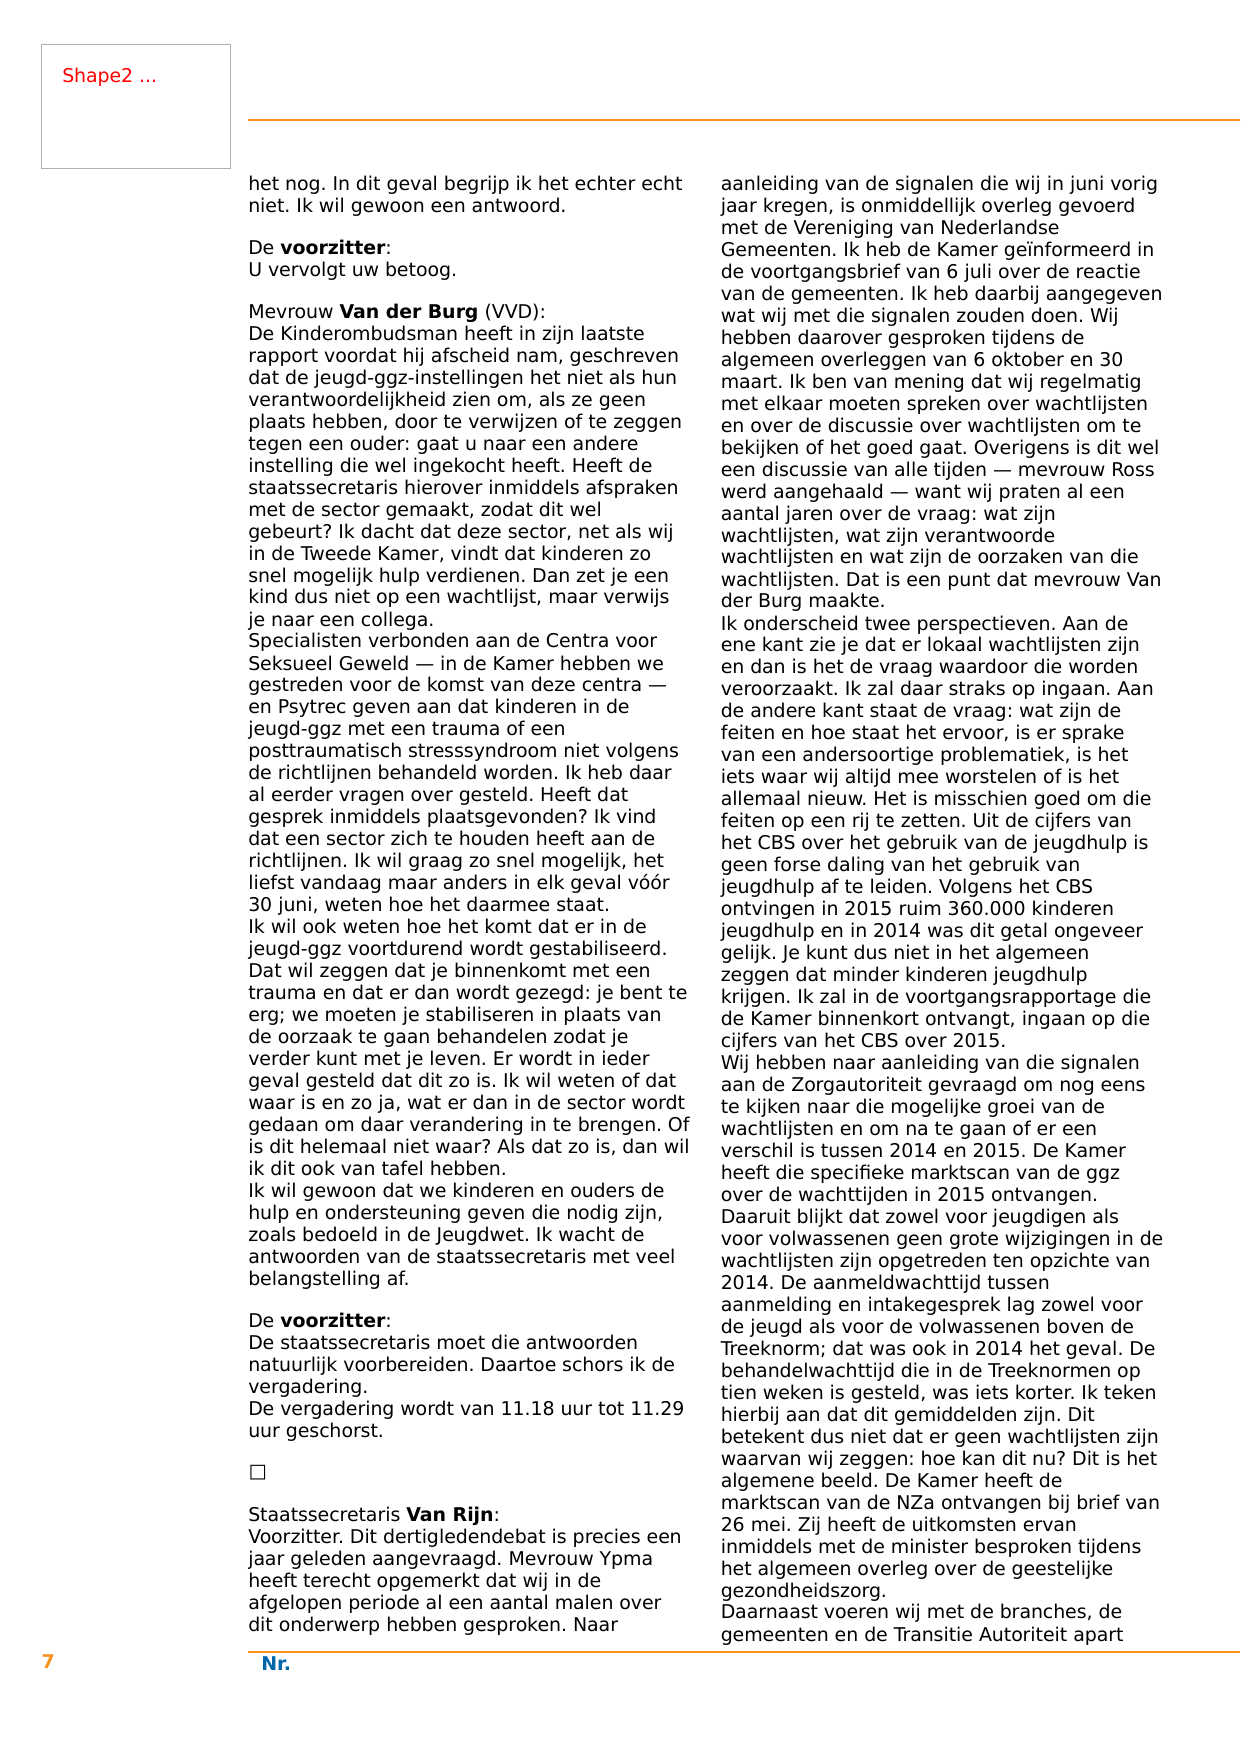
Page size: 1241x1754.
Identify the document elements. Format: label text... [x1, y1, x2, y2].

text U vervolgt uw betoog. [248, 259, 691, 281]
text ⬜ [248, 1462, 691, 1484]
text Wij hebben naar aanleiding van die signalen aan de Zorgautoriteit gevraagd om nog eens te kijken naar die mogelijke groei van de wachtlijsten en om na te gaan of er een verschil is tussen 2014 en 2015. De Kamer heeft die specifieke marktscan van de ggz over de wachttijden in 2015 ontvangen. Daaruit blijkt dat zowel voor jeugdigen als voor volwassenen geen grote wijzigingen in de wachtlijsten zijn opgetreden ten opzichte van 2014. De aanmeldwachttijd tussen aanmelding en intakegesprek lag zowel voor de jeugd als voor de volwassenen boven de Treeknorm; dat was ook in 2014 het geval. De behandelwachttijd die in de Treeknormen op tien weken is gesteld, was iets korter. Ik teken hierbij aan dat dit gemiddelden zijn. Dit betekent dus niet dat er geen wachtlijsten zijn waarvan wij zeggen: hoe kan dit nu? Dit is het algemene beeld. De Kamer heeft de marktscan van de NZa ontvangen bij brief van 26 mei. Zij heeft de uitkomsten ervan inmiddels met de minister besproken tijdens het algemeen overleg over de geestelijke gezondheidszorg. [721, 1052, 1163, 1601]
text Mevrouw Van der Burg (VVD): [248, 301, 691, 323]
text Ik onderscheid twee perspectieven. Aan de ene kant zie je dat er lokaal wachtlijsten zijn en dan is het de vraag waardoor die worden veroorzaakt. Ik zal daar straks op ingaan. Aan de andere kant staat de vraag: wat zijn de feiten en hoe staat het ervoor, is er sprake van een andersoortige problematiek, is het iets waar wij altijd mee worstelen of is het allemaal nieuw. Het is misschien goed om die feiten op een rij te zetten. Uit de cijfers van het CBS over het gebruik van de jeugdhulp is geen forse daling van het gebruik van jeugdhulp af te leiden. Volgens het CBS ontvingen in 2015 ruim 360.000 kinderen jeugdhulp en in 2014 was dit getal ongeveer gelijk. Je kunt dus niet in het algemeen zeggen dat minder kinderen jeugdhulp krijgen. Ik zal in de voortgangsrapportage die de Kamer binnenkort ontvangt, ingaan op die cijfers van het CBS over 2015. [721, 612, 1163, 1052]
text Ik wil gewoon dat we kinderen en ouders de hulp en ondersteuning geven die nodig zijn, zoals bedoeld in de Jeugdwet. Ik wacht de antwoorden van de staatssecretaris met veel belangstelling af. [248, 1180, 691, 1290]
text het nog. In dit geval begrijp ik het echter echt niet. Ik wil gewoon een antwoord. [248, 173, 691, 217]
text De vergadering wordt van 11.18 uur tot 11.29 uur geschorst. [248, 1398, 691, 1442]
text De voorzitter: [248, 237, 691, 259]
text De staatssecretaris moet die antwoorden natuurlijk voorbereiden. Daartoe schors ik de vergadering. [248, 1332, 691, 1398]
text Voorzitter. Dit dertigledendebat is precies een jaar geleden aangevraagd. Mevrouw Ypma heeft terecht opgemerkt dat wij in de afgelopen periode al een aantal malen over dit onderwerp hebben gesproken. Naar [248, 1526, 691, 1636]
text Ik wil ook weten hoe het komt dat er in de jeugd-ggz voortdurend wordt gestabiliseerd. Dat wil zeggen dat je binnenkomt met een trauma en dat er dan wordt gezegd: je bent te erg; we moeten je stabiliseren in plaats van de oorzaak te gaan behandelen zodat je verder kunt met je leven. Er wordt in ieder geval gesteld dat dit zo is. Ik wil weten of dat waar is en zo ja, wat er dan in de sector wordt gedaan om daar verandering in te brengen. Of is dit helemaal niet waar? Als dat zo is, dan wil ik dit ook van tafel hebben. [248, 916, 691, 1180]
text Staatssecretaris Van Rijn: [248, 1504, 691, 1526]
text De Kinderombudsman heeft in zijn laatste rapport voordat hij afscheid nam, geschreven dat de jeugd-ggz-instellingen het niet als hun verantwoordelijkheid zien om, als ze geen plaats hebben, door te verwijzen of te zeggen tegen een ouder: gaat u naar een andere instelling die wel ingekocht heeft. Heeft de staatssecretaris hierover inmiddels afspraken met de sector gemaakt, zodat dit wel gebeurt? Ik dacht dat deze sector, net als wij in de Tweede Kamer, vindt dat kinderen zo snel mogelijk hulp verdienen. Dan zet je een kind dus niet op een wachtlijst, maar verwijs je naar een collega. [248, 323, 691, 630]
text Daarnaast voeren wij met de branches, de gemeenten en de Transitie Autoriteit apart [721, 1601, 1163, 1645]
text De voorzitter: [248, 1310, 691, 1332]
text aanleiding van de signalen die wij in juni vorig jaar kregen, is onmiddellijk overleg gevoerd met de Vereniging van Nederlandse Gemeenten. Ik heb de Kamer geïnformeerd in de voortgangsbrief van 6 juli over de reactie van de gemeenten. Ik heb daarbij aangegeven wat wij met die signalen zouden doen. Wij hebben daarover gesproken tijdens de algemeen overleggen van 6 oktober en 30 maart. Ik ben van mening dat wij regelmatig met elkaar moeten spreken over wachtlijsten en over de discussie over wachtlijsten om te bekijken of het goed gaat. Overigens is dit wel een discussie van alle tijden — mevrouw Ross werd aangehaald — want wij praten al een aantal jaren over de vraag: wat zijn wachtlijsten, wat zijn verantwoorde wachtlijsten en wat zijn de oorzaken van die wachtlijsten. Dat is een punt dat mevrouw Van der Burg maakte. [721, 173, 1163, 612]
text Specialisten verbonden aan de Centra voor Seksueel Geweld — in de Kamer hebben we gestreden voor de komst van deze centra — en Psytrec geven aan dat kinderen in de jeugd-ggz met een trauma of een posttraumatisch stresssyndroom niet volgens de richtlijnen behandeld worden. Ik heb daar al eerder vragen over gesteld. Heeft dat gesprek inmiddels plaatsgevonden? Ik vind dat een sector zich te houden heeft aan de richtlijnen. Ik wil graag zo snel mogelijk, het liefst vandaag maar anders in elk geval vóór 30 juni, weten hoe het daarmee staat. [248, 630, 691, 916]
